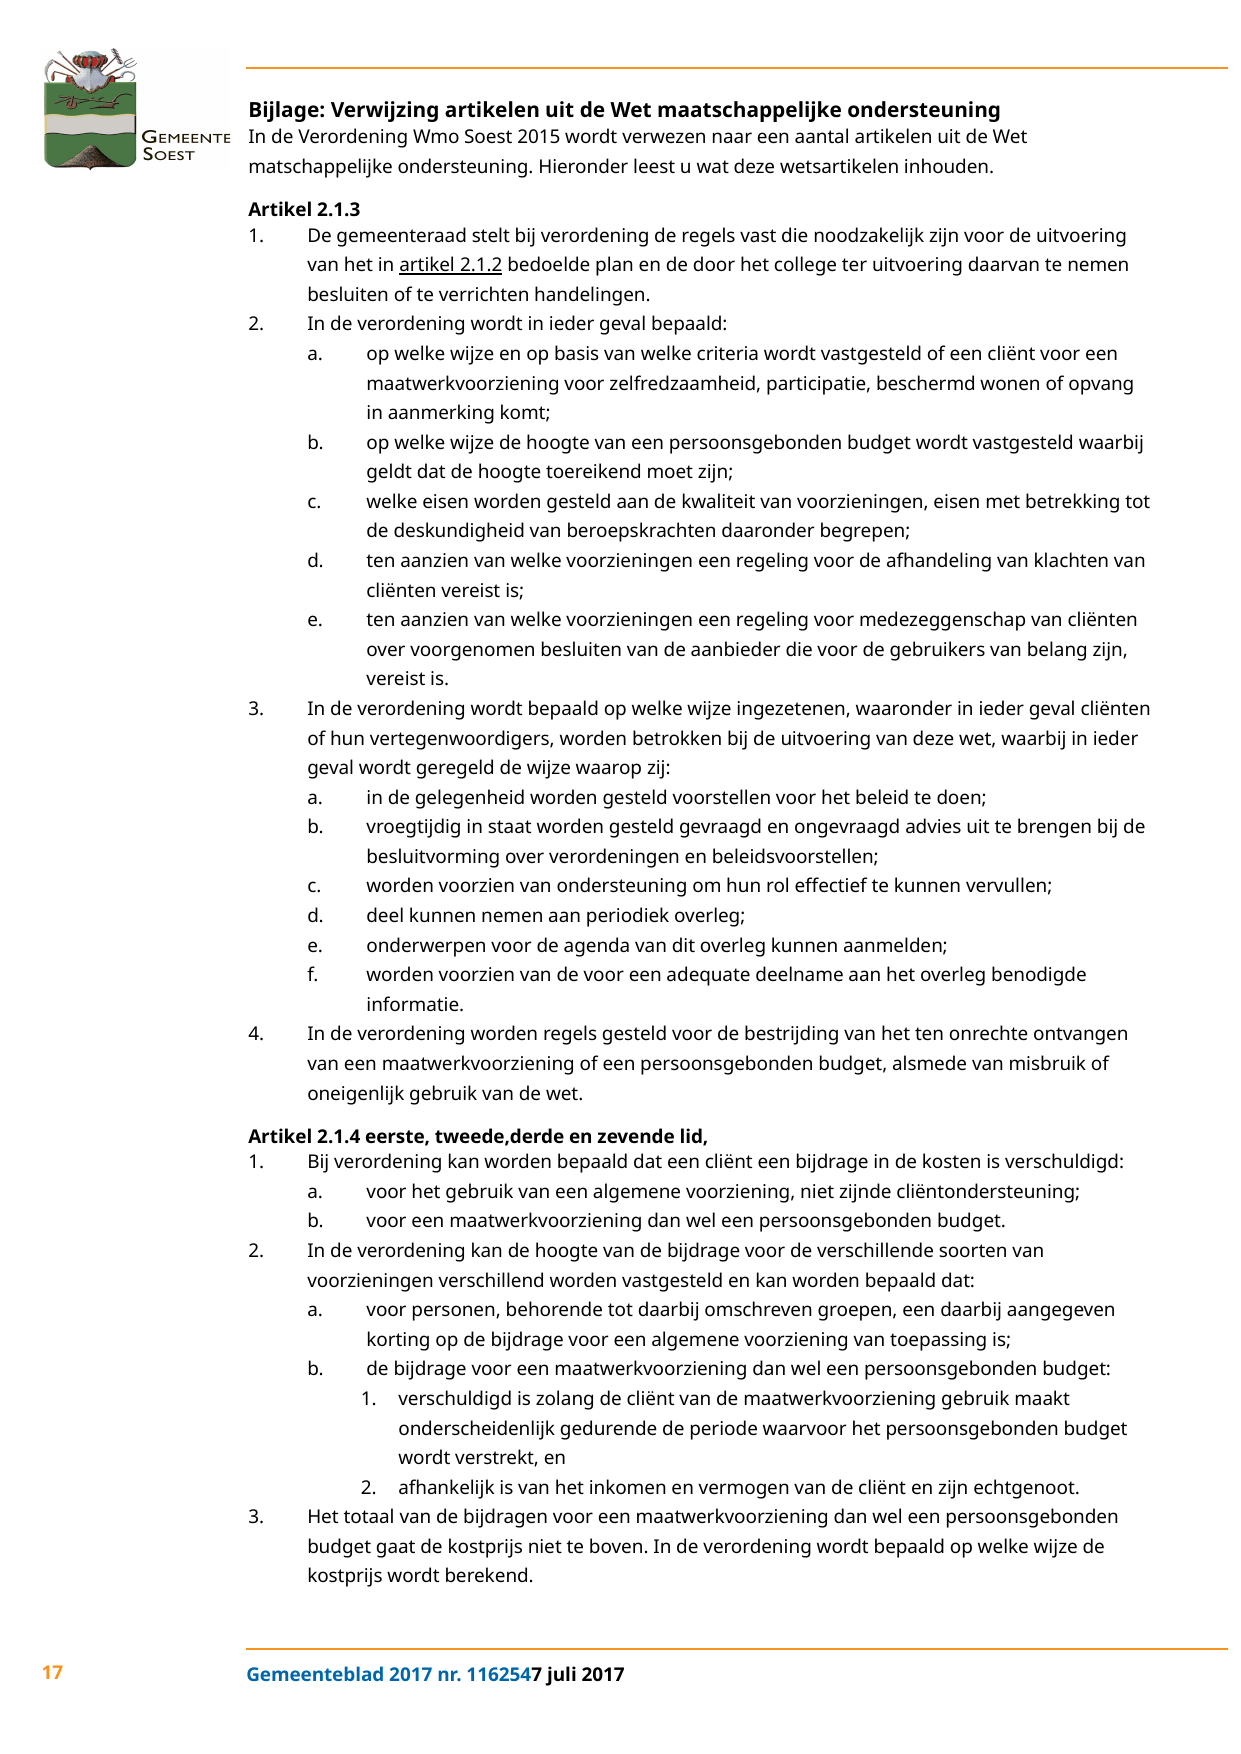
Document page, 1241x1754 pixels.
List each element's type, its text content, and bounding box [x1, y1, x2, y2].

list Bij verordening kan worden bepaald dat een cliënt een bijdrage in de kosten is verschuldigd: [248, 1148, 1152, 1174]
list op welke wijze en op basis van welke criteria wordt vastgesteld of een cliënt voor een maatwerkvoorziening voor zelfredzaamheid, participatie, beschermd wonen of opvang in aanmerking komt; [307, 340, 1152, 425]
list Het totaal van de bijdragen voor een maatwerkvoorziening dan wel een persoonsgebonden budget gaat de kostprijs niet te boven. In de verordening wordt bepaald op welke wijze de kostprijs wordt berekend. [248, 1503, 1152, 1588]
list worden voorzien van de voor een adequate deelname aan het overleg benodigde informatie. [307, 961, 1152, 1017]
text Artikel 2.1.3 [248, 196, 1152, 222]
list onderwerpen voor de agenda van dit overleg kunnen aanmelden; [307, 932, 1152, 957]
text Bijlage: Verwijzing artikelen uit de Wet maatschappelijke ondersteuning [248, 95, 1152, 123]
list welke eisen worden gesteld aan de kwaliteit van voorzieningen, eisen met betrekking tot de deskundigheid van beroepskrachten daaronder begrepen; [307, 488, 1152, 543]
picture [41, 47, 231, 172]
list deel kunnen nemen aan periodiek overleg; [307, 902, 1152, 928]
text Artikel 2.1.4 eerste, tweede,derde en zevende lid, [248, 1123, 1152, 1148]
list voor het gebruik van een algemene voorziening, niet zijnde cliëntondersteuning; [307, 1178, 1152, 1204]
list voor een maatwerkvoorziening dan wel een persoonsgebonden budget. [307, 1208, 1152, 1233]
text In de Verordening Wmo Soest 2015 wordt verwezen naar een aantal artikelen uit de Wet matschappelijke ondersteuning. Hieronder leest u wat deze wetsartikelen inhouden. [248, 123, 1152, 179]
list verschuldigd is zolang de cliënt van de maatwerkvoorziening gebruik maakt onderscheidenlijk gedurende de periode waarvoor het persoonsgebonden budget wordt verstrekt, en [361, 1385, 1152, 1470]
list in de gelegenheid worden gesteld voorstellen voor het beleid te doen; [307, 784, 1152, 809]
list de bijdrage voor een maatwerkvoorziening dan wel een persoonsgebonden budget: [307, 1356, 1152, 1381]
list op welke wijze de hoogte van een persoonsgebonden budget wordt vastgesteld waarbij geldt dat de hoogte toereikend moet zijn; [307, 429, 1152, 484]
list In de verordening worden regels gesteld voor de bestrijding van het ten onrechte ontvangen van een maatwerkvoorziening of een persoonsgebonden budget, alsmede van misbruik of oneigenlijk gebruik van de wet. [248, 1021, 1152, 1105]
list In de verordening wordt in ieder geval bepaald: [248, 311, 1152, 336]
list worden voorzien van ondersteuning om hun rol effectief te kunnen vervullen; [307, 873, 1152, 898]
list vroegtijdig in staat worden gesteld gevraagd en ongevraagd advies uit te brengen bij de besluitvorming over verordeningen en beleidsvoorstellen; [307, 813, 1152, 869]
list In de verordening kan de hoogte van de bijdrage voor de verschillende soorten van voorzieningen verschillend worden vastgesteld en kan worden bepaald dat: [248, 1237, 1152, 1293]
list afhankelijk is van het inkomen en vermogen van de cliënt en zijn echtgenoot. [361, 1474, 1152, 1500]
list In de verordening wordt bepaald op welke wijze ingezetenen, waaronder in ieder geval cliënten of hun vertegenwoordigers, worden betrokken bij de uitvoering van deze wet, waarbij in ieder geval wordt geregeld de wijze waarop zij: [248, 695, 1152, 780]
list voor personen, behorende tot daarbij omschreven groepen, een daarbij aangegeven korting op de bijdrage voor een algemene voorziening van toepassing is; [307, 1296, 1152, 1352]
list ten aanzien van welke voorzieningen een regeling voor de afhandeling van klachten van cliënten vereist is; [307, 547, 1152, 602]
list ten aanzien van welke voorzieningen een regeling voor medezeggenschap van cliënten over voorgenomen besluiten van de aanbieder die voor de gebruikers van belang zijn, vereist is. [307, 606, 1152, 691]
list De gemeenteraad stelt bij verordening de regels vast die noodzakelijk zijn voor de uitvoering van het in artikel 2.1.2 bedoelde plan en de door het college ter uitvoering daarvan te nemen besluiten of te verrichten handelingen. [248, 222, 1152, 307]
